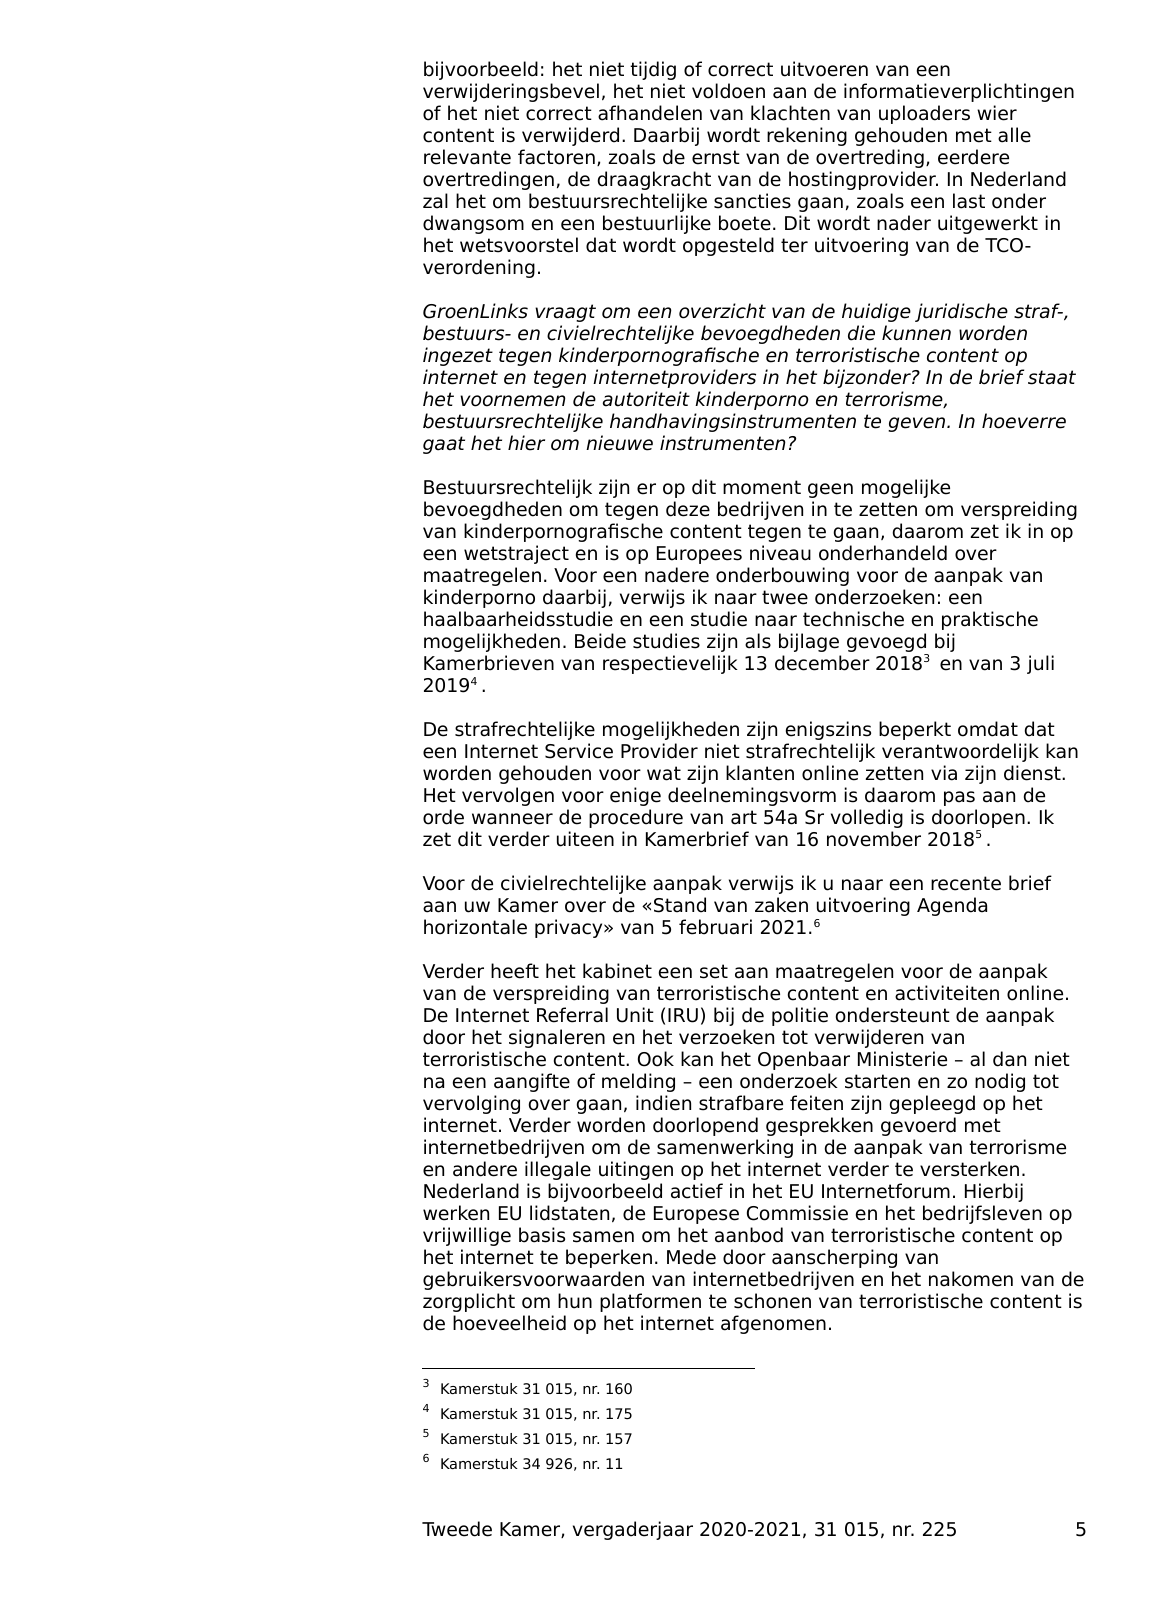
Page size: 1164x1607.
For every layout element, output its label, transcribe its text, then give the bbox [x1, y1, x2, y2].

text Voor de civielrechtelijke aanpak verwijs ik u naar een recente brief aan uw Kamer over de «Stand van zaken uitvoering Agenda horizontale privacy» van 5 februari 2021. [422, 873, 1087, 939]
text Bestuursrechtelijk zijn er op dit moment geen mogelijke bevoegdheden om tegen deze bedrijven in te zetten om verspreiding van kinderpornografische content tegen te gaan, daarom zet ik in op een wetstraject en is op Europees niveau onderhandeld over maatregelen. Voor een nadere onderbouwing voor de aanpak van kinderporno daarbij, verwijs ik naar twee onderzoeken: een haalbaarheidsstudie en een studie naar technische en praktische mogelijkheden. Beide studies zijn als bijlage gevoegd bij Kamerbrieven van respectievelijk 13 december 2018 en van 3 juli 2019. [422, 477, 1087, 697]
text GroenLinks vraagt om een overzicht van de huidige juridische straf-, bestuurs- en civielrechtelijke bevoegdheden die kunnen worden ingezet tegen kinderpornografische en terroristische content op internet en tegen internetproviders in het bijzonder? In de brief staat het voornemen de autoriteit kinderporno en terrorisme, bestuursrechtelijke handhavingsinstrumenten te geven. In hoeverre gaat het hier om nieuwe instrumenten? [422, 301, 1087, 455]
text bijvoorbeeld: het niet tijdig of correct uitvoeren van een verwijderingsbevel, het niet voldoen aan de informatieverplichtingen of het niet correct afhandelen van klachten van uploaders wier content is verwijderd. Daarbij wordt rekening gehouden met alle relevante factoren, zoals de ernst van de overtreding, eerdere overtredingen, de draagkracht van de hostingprovider. In Nederland zal het om bestuursrechtelijke sancties gaan, zoals een last onder dwangsom en een bestuurlijke boete. Dit wordt nader uitgewerkt in het wetsvoorstel dat wordt opgesteld ter uitvoering van de TCO-verordening. [422, 59, 1087, 279]
text Kamerstuk 31 015, nr. 175 [422, 1402, 1087, 1424]
text Kamerstuk 34 926, nr. 11 [422, 1452, 1087, 1474]
text Kamerstuk 31 015, nr. 157 [422, 1427, 1087, 1449]
text De strafrechtelijke mogelijkheden zijn enigszins beperkt omdat dat een Internet Service Provider niet strafrechtelijk verantwoordelijk kan worden gehouden voor wat zijn klanten online zetten via zijn dienst. Het vervolgen voor enige deelnemingsvorm is daarom pas aan de orde wanneer de procedure van art 54a Sr volledig is doorlopen. Ik zet dit verder uiteen in Kamerbrief van 16 november 2018. [422, 719, 1087, 851]
text Kamerstuk 31 015, nr. 160 [422, 1377, 1087, 1399]
text Verder heeft het kabinet een set aan maatregelen voor de aanpak van de verspreiding van terroristische content en activiteiten online. De Internet Referral Unit (IRU) bij de politie ondersteunt de aanpak door het signaleren en het verzoeken tot verwijderen van terroristische content. Ook kan het Openbaar Ministerie – al dan niet na een aangifte of melding – een onderzoek starten en zo nodig tot vervolging over gaan, indien strafbare feiten zijn gepleegd op het internet. Verder worden doorlopend gesprekken gevoerd met internetbedrijven om de samenwerking in de aanpak van terrorisme en andere illegale uitingen op het internet verder te versterken. Nederland is bijvoorbeeld actief in het EU Internetforum. Hierbij werken EU lidstaten, de Europese Commissie en het bedrijfsleven op vrijwillige basis samen om het aanbod van terroristische content op het internet te beperken. Mede door aanscherping van gebruikersvoorwaarden van internetbedrijven en het nakomen van de zorgplicht om hun platformen te schonen van terroristische content is de hoeveelheid op het internet afgenomen. [422, 961, 1087, 1335]
